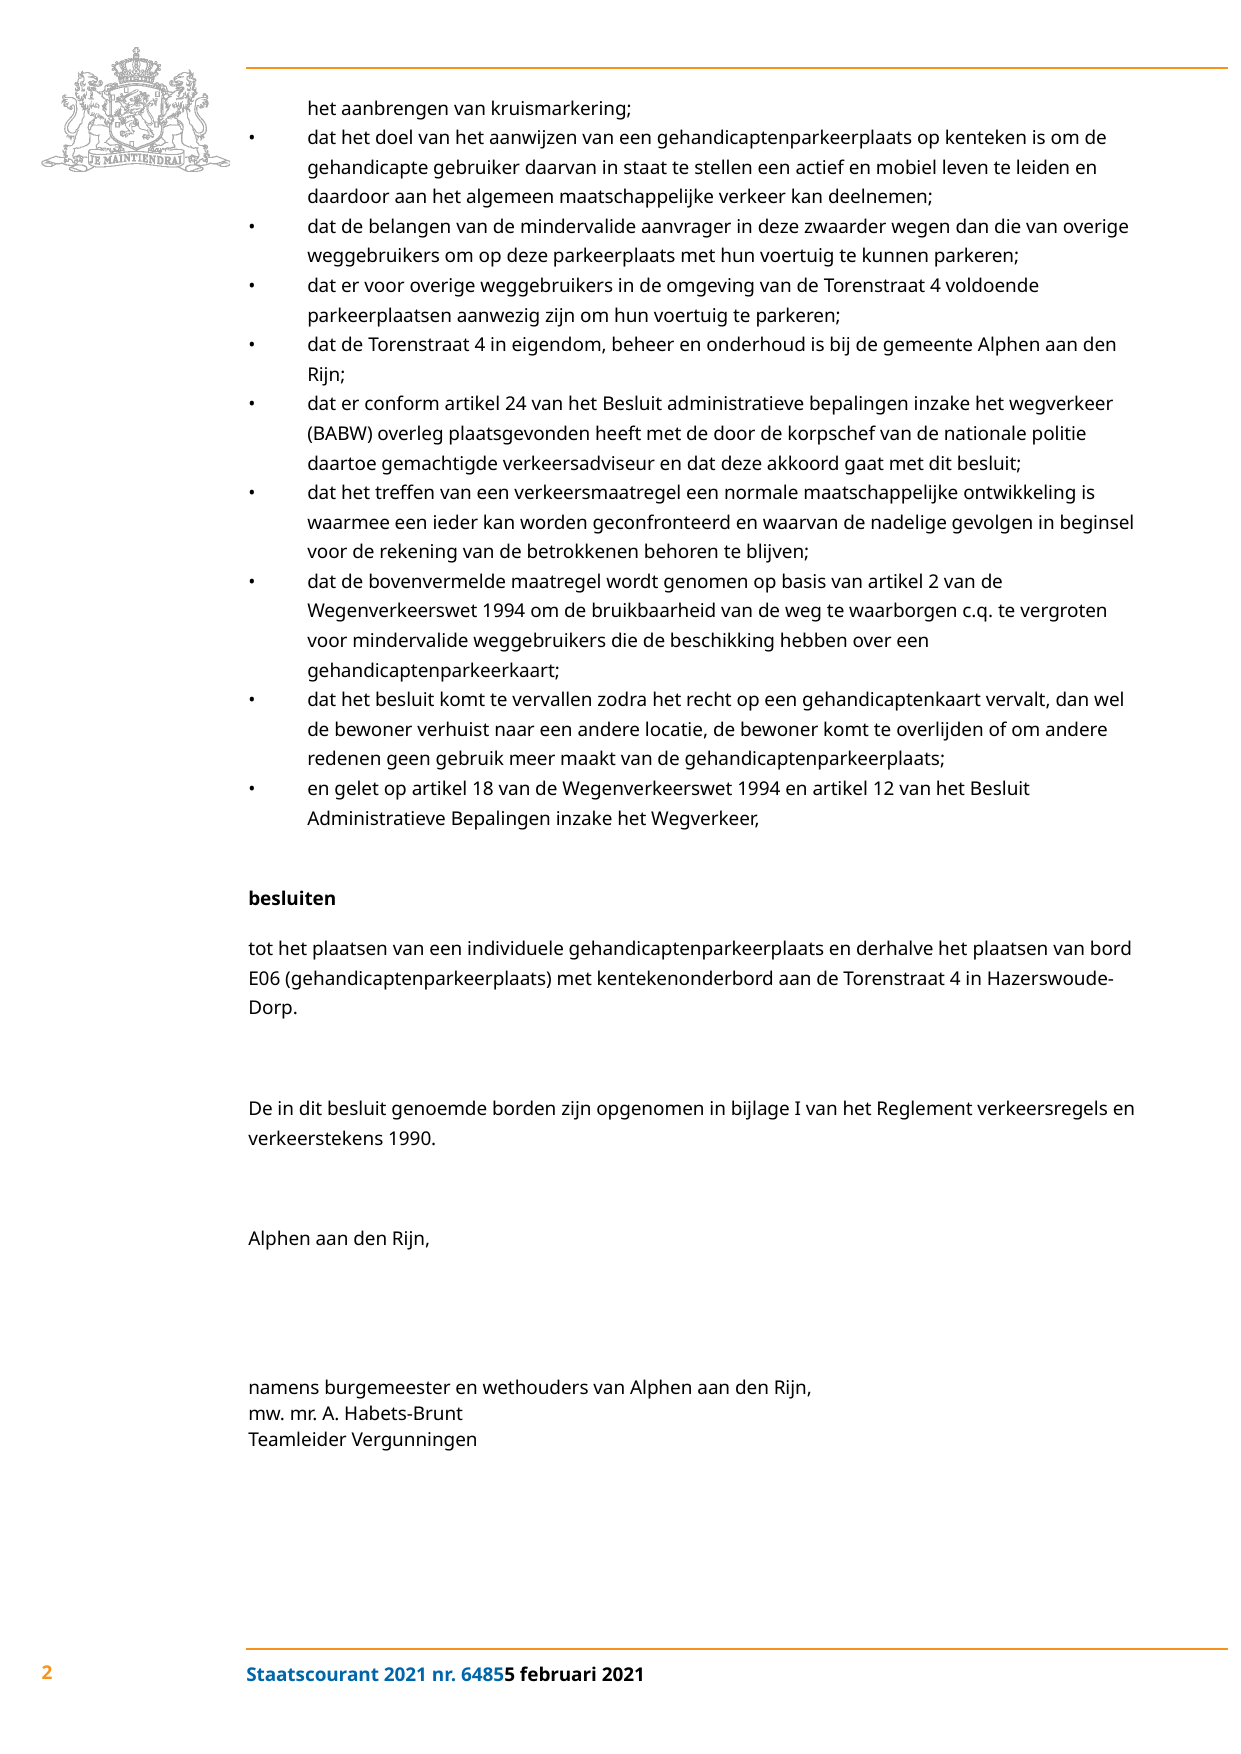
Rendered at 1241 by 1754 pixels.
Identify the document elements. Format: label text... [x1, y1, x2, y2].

text Teamleider Vergunningen [248, 1426, 1152, 1451]
text mw. mr. A. Habets-Brunt [248, 1400, 1152, 1426]
text namens burgemeester en wethouders van Alphen aan den Rijn, [248, 1374, 1152, 1400]
text tot het plaatsen van een individuele gehandicaptenparkeerplaats en derhalve het plaatsen van bord E06 (gehandicaptenparkeerplaats) met kentekenonderbord aan de Torenstraat 4 in Hazerswoude-Dorp. [248, 935, 1152, 1020]
list dat er voor overige weggebruikers in de omgeving van de Torenstraat 4 voldoende parkeerplaatsen aanwezig zijn om hun voertuig te parkeren; [248, 272, 1152, 328]
list dat het treffen van een verkeersmaatregel een normale maatschappelijke ontwikkeling is waarmee een ieder kan worden geconfronteerd en waarvan de nadelige gevolgen in beginsel voor de rekening van de betrokkenen behoren te blijven; [248, 479, 1152, 564]
picture [41, 47, 231, 172]
text besluiten [248, 885, 1152, 911]
list dat de bovenvermelde maatregel wordt genomen op basis van artikel 2 van de Wegenverkeerswet 1994 om de bruikbaarheid van de weg te waarborgen c.q. te vergroten voor mindervalide weggebruikers die de beschikking hebben over een gehandicaptenparkeerkaart; [248, 568, 1152, 683]
text Alphen aan den Rijn, [248, 1226, 1152, 1251]
text De in dit besluit genoemde borden zijn opgenomen in bijlage I van het Reglement verkeersregels en verkeerstekens 1990. [248, 1095, 1152, 1151]
list dat het besluit komt te vervallen zodra het recht op een gehandicaptenkaart vervalt, dan wel de bewoner verhuist naar een andere locatie, de bewoner komt te overlijden of om andere redenen geen gebruik meer maakt van de gehandicaptenparkeerplaats; [248, 686, 1152, 771]
list dat het doel van het aanwijzen van een gehandicaptenparkeerplaats op kenteken is om de gehandicapte gebruiker daarvan in staat te stellen een actief en mobiel leven te leiden en daardoor aan het algemeen maatschappelijke verkeer kan deelnemen; [248, 124, 1152, 209]
list dat de belangen van de mindervalide aanvrager in deze zwaarder wegen dan die van overige weggebruikers om op deze parkeerplaats met hun voertuig te kunnen parkeren; [248, 213, 1152, 268]
list dat de Torenstraat 4 in eigendom, beheer en onderhoud is bij de gemeente Alphen aan den Rijn; [248, 331, 1152, 387]
list het aanbrengen van kruismarkering; [248, 95, 1152, 121]
list en gelet op artikel 18 van de Wegenverkeerswet 1994 en artikel 12 van het Besluit Administratieve Bepalingen inzake het Wegverkeer, [248, 775, 1152, 831]
list dat er conform artikel 24 van het Besluit administratieve bepalingen inzake het wegverkeer (BABW) overleg plaatsgevonden heeft met de door de korpschef van de nationale politie daartoe gemachtigde verkeersadviseur en dat deze akkoord gaat met dit besluit; [248, 391, 1152, 476]
